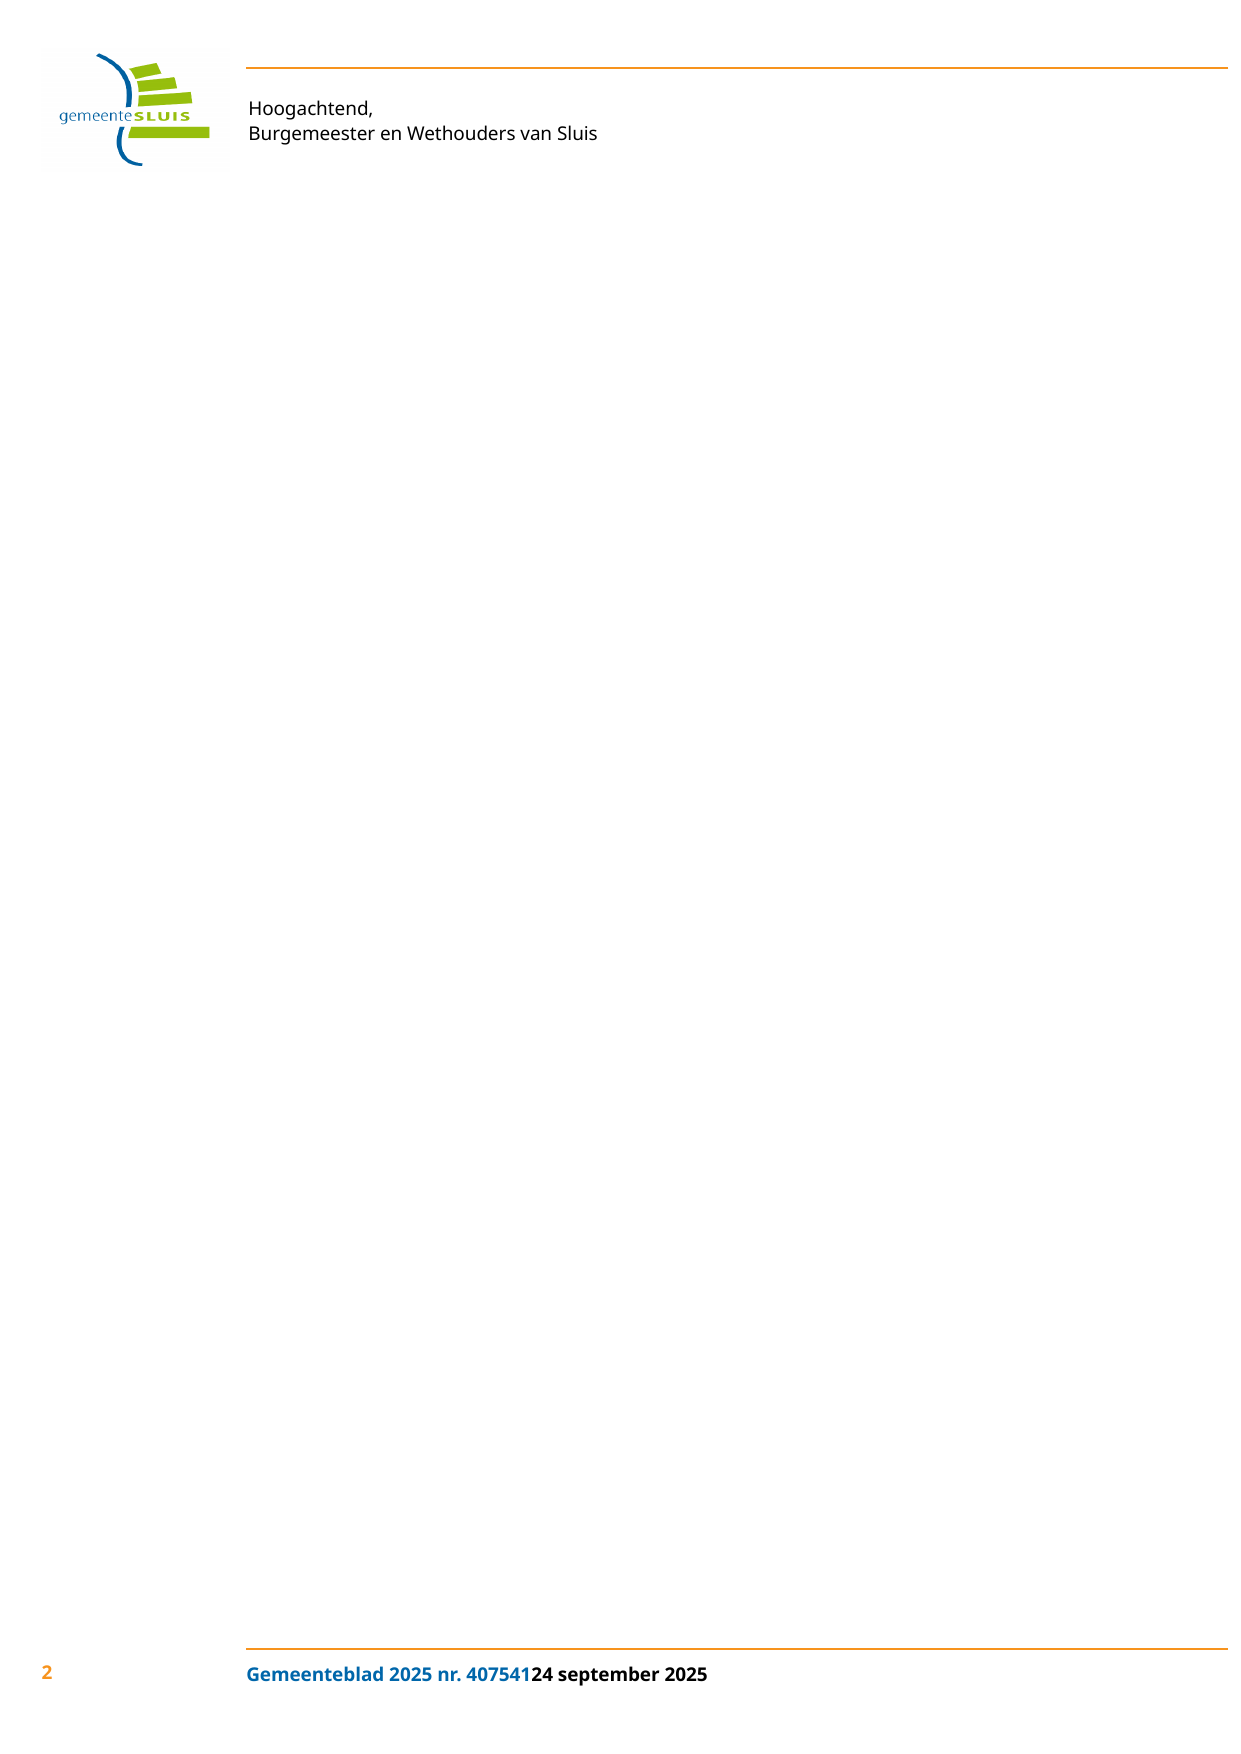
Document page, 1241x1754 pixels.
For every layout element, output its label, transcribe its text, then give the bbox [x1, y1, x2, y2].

text Hoogachtend, [248, 95, 1152, 121]
text Burgemeester en Wethouders van Sluis [248, 121, 1152, 146]
picture [41, 47, 231, 172]
